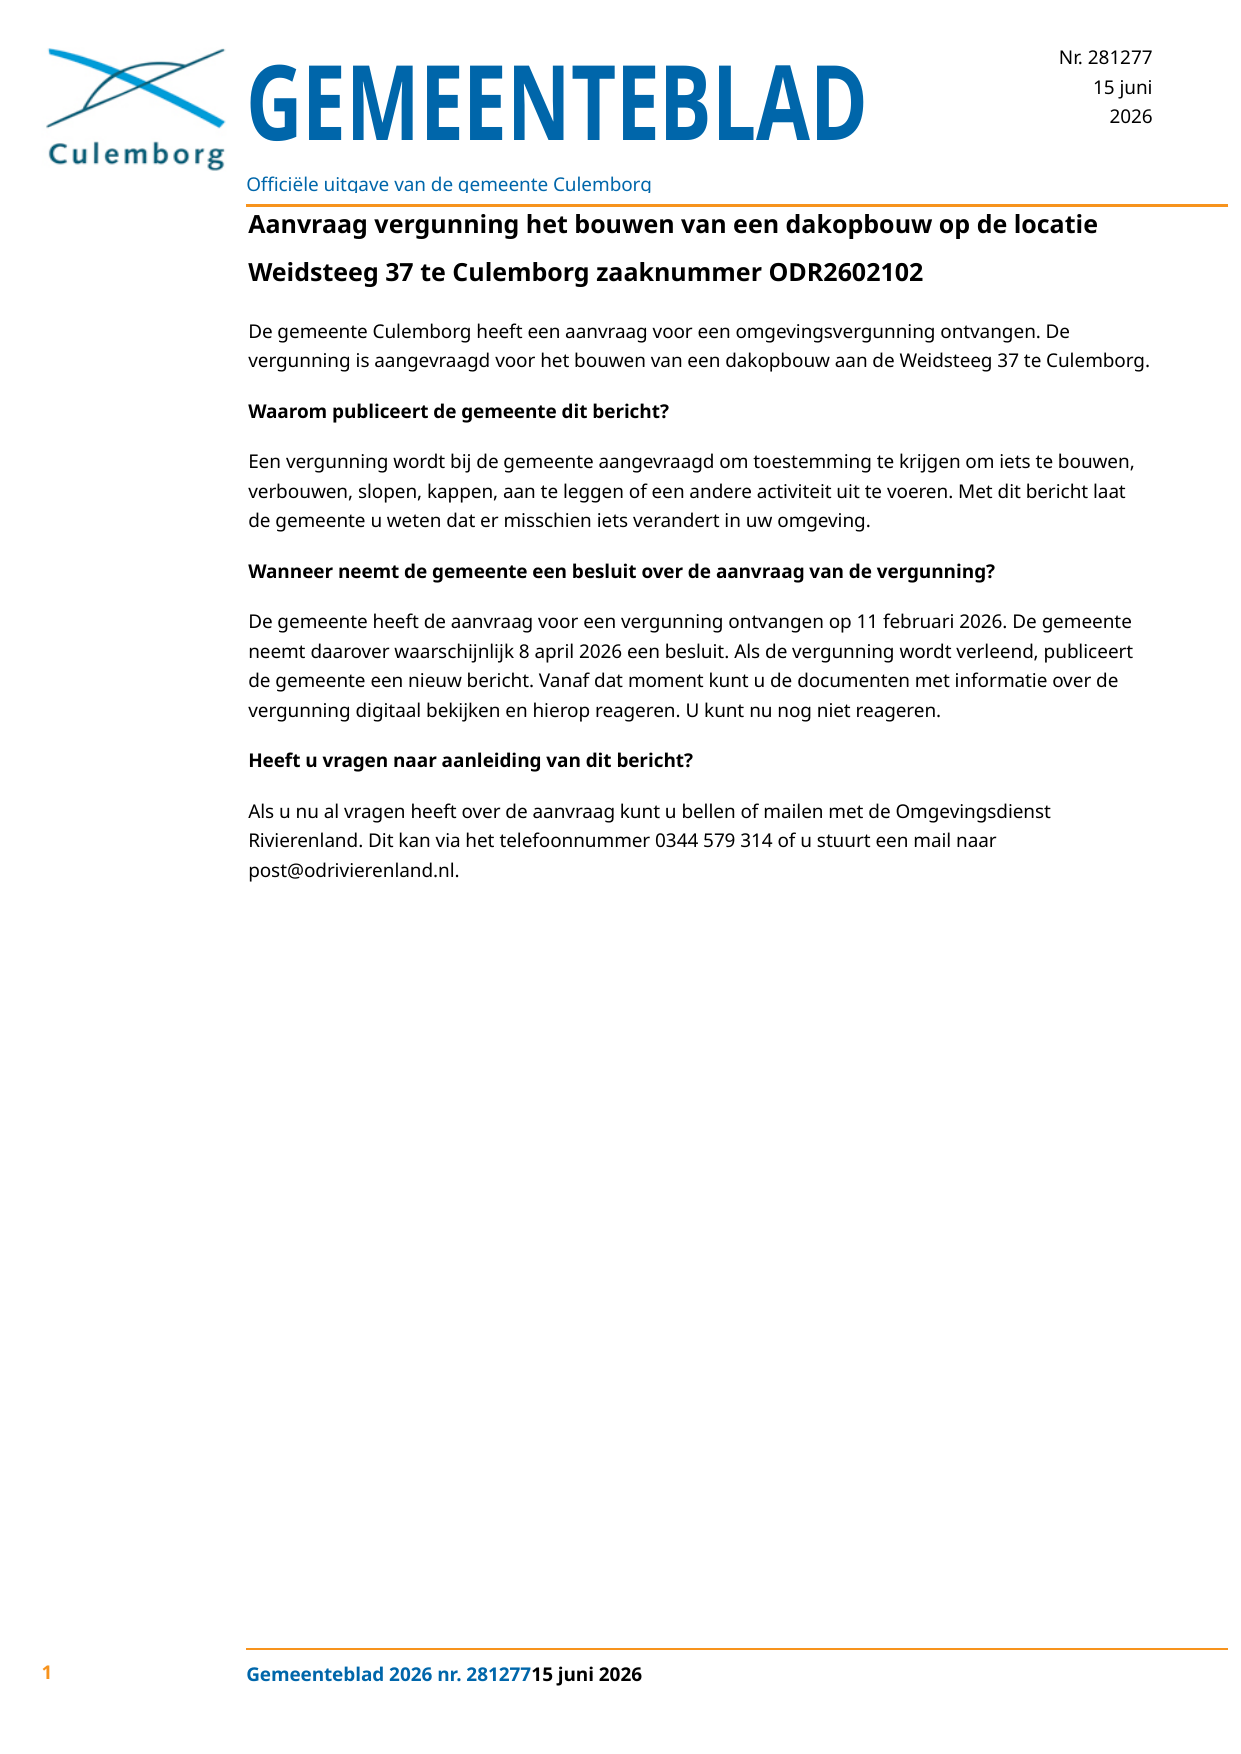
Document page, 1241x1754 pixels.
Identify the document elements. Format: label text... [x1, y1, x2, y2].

picture [41, 47, 231, 172]
text De gemeente Culemborg heeft een aanvraag voor een omgevingsvergunning ontvangen. De vergunning is aangevraagd voor het bouwen van een dakopbouw aan de Weidsteeg 37 te Culemborg. [248, 318, 1152, 373]
text Als u nu al vragen heeft over de aanvraag kunt u bellen of mailen met de Omgevingsdienst Rivierenland. Dit kan via het telefoonnummer 0344 579 314 of u stuurt een mail naar post@odrivierenland.nl. [248, 798, 1152, 883]
text Aanvraag vergunning het bouwen van een dakopbouw op de locatie Weidsteeg 37 te Culemborg zaaknummer ODR2602102 [248, 207, 1152, 288]
text Waarom publiceert de gemeente dit bericht? [248, 398, 1152, 424]
text Heeft u vragen naar aanleiding van dit bericht? [248, 747, 1152, 773]
text Een vergunning wordt bij de gemeente aangevraagd om toestemming te krijgen om iets te bouwen, verbouwen, slopen, kappen, aan te leggen of een andere activiteit uit te voeren. Met dit bericht laat de gemeente u weten dat er misschien iets verandert in uw omgeving. [248, 448, 1152, 533]
text De gemeente heeft de aanvraag voor een vergunning ontvangen op 11 februari 2026. De gemeente neemt daarover waarschijnlijk 8 april 2026 een besluit. Als de vergunning wordt verleend, publiceert de gemeente een nieuw bericht. Vanaf dat moment kunt u de documenten met informatie over de vergunning digitaal bekijken en hierop reageren. U kunt nu nog niet reageren. [248, 608, 1152, 723]
text Wanneer neemt de gemeente een besluit over de aanvraag van de vergunning? [248, 558, 1152, 584]
